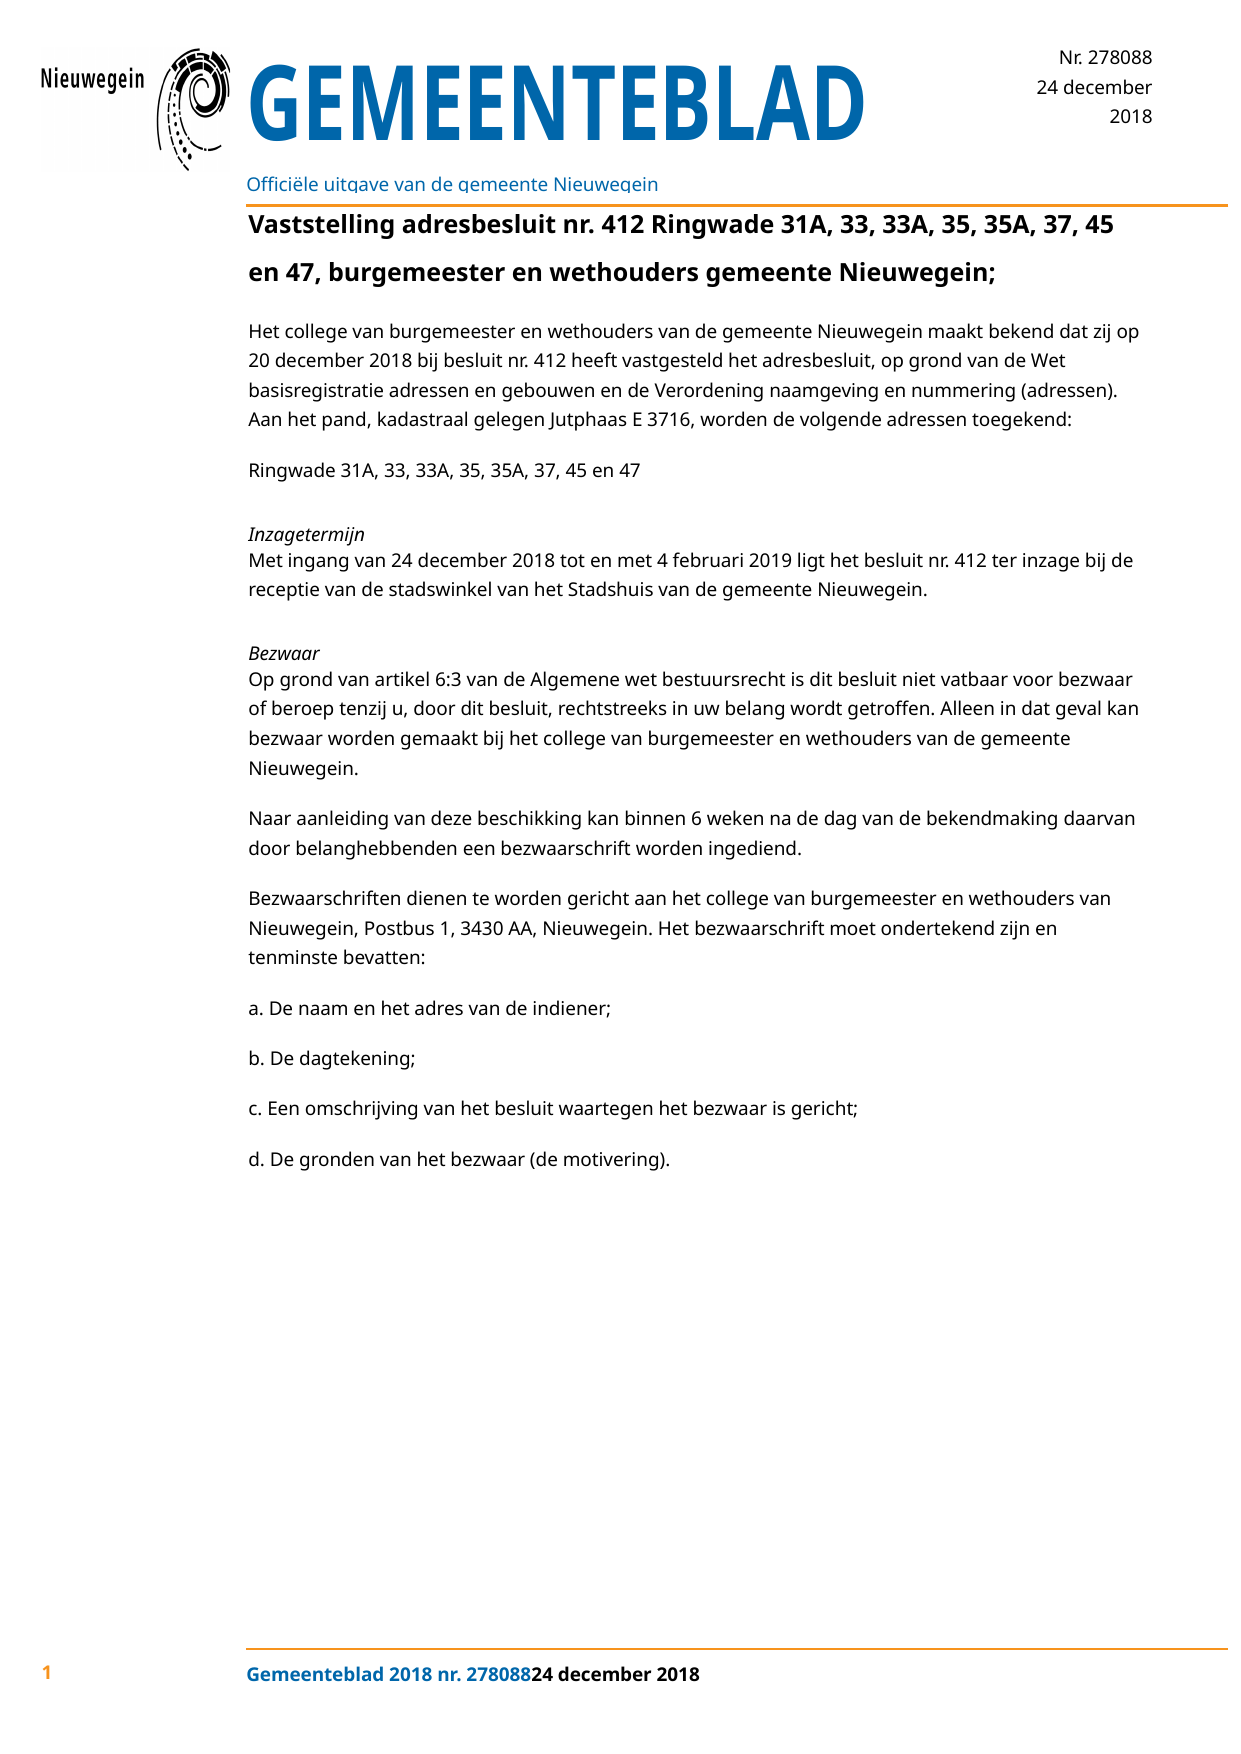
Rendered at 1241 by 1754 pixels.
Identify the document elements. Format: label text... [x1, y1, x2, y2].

text Op grond van artikel 6:3 van de Algemene wet bestuursrecht is dit besluit niet vatbaar voor bezwaar of beroep tenzij u, door dit besluit, rechtstreeks in uw belang wordt getroffen. Alleen in dat geval kan bezwaar worden gemaakt bij het college van burgemeester en wethouders van de gemeente Nieuwegein. [248, 666, 1152, 781]
text c. Een omschrijving van het besluit waartegen het bezwaar is gericht; [248, 1096, 1152, 1121]
text Naar aanleiding van deze beschikking kan binnen 6 weken na de dag van de bekendmaking daarvan door belanghebbenden een bezwaarschrift worden ingediend. [248, 805, 1152, 861]
picture [41, 47, 231, 172]
text Bezwaarschriften dienen te worden gericht aan het college van burgemeester en wethouders van Nieuwegein, Postbus 1, 3430 AA, Nieuwegein. Het bezwaarschrift moet ondertekend zijn en tenminste bevatten: [248, 885, 1152, 970]
text Het college van burgemeester en wethouders van de gemeente Nieuwegein maakt bekend dat zij op 20 december 2018 bij besluit nr. 412 heeft vastgesteld het adresbesluit, op grond van de Wet basisregistratie adressen en gebouwen en de Verordening naamgeving en nummering (adressen). Aan het pand, kadastraal gelegen Jutphaas E 3716, worden de volgende adressen toegekend: [248, 318, 1152, 432]
text Inzagetermijn [248, 521, 1152, 547]
text a. De naam en het adres van de indiener; [248, 995, 1152, 1021]
text Vaststelling adresbesluit nr. 412 Ringwade 31A, 33, 33A, 35, 35A, 37, 45 en 47, burgemeester en wethouders gemeente Nieuwegein; [248, 207, 1152, 288]
text Bezwaar [248, 640, 1152, 666]
text d. De gronden van het bezwaar (de motivering). [248, 1146, 1152, 1172]
text b. De dagtekening; [248, 1045, 1152, 1071]
text Met ingang van 24 december 2018 tot en met 4 februari 2019 ligt het besluit nr. 412 ter inzage bij de receptie van de stadswinkel van het Stadshuis van de gemeente Nieuwegein. [248, 547, 1152, 602]
text Ringwade 31A, 33, 33A, 35, 35A, 37, 45 en 47 [248, 457, 1152, 483]
